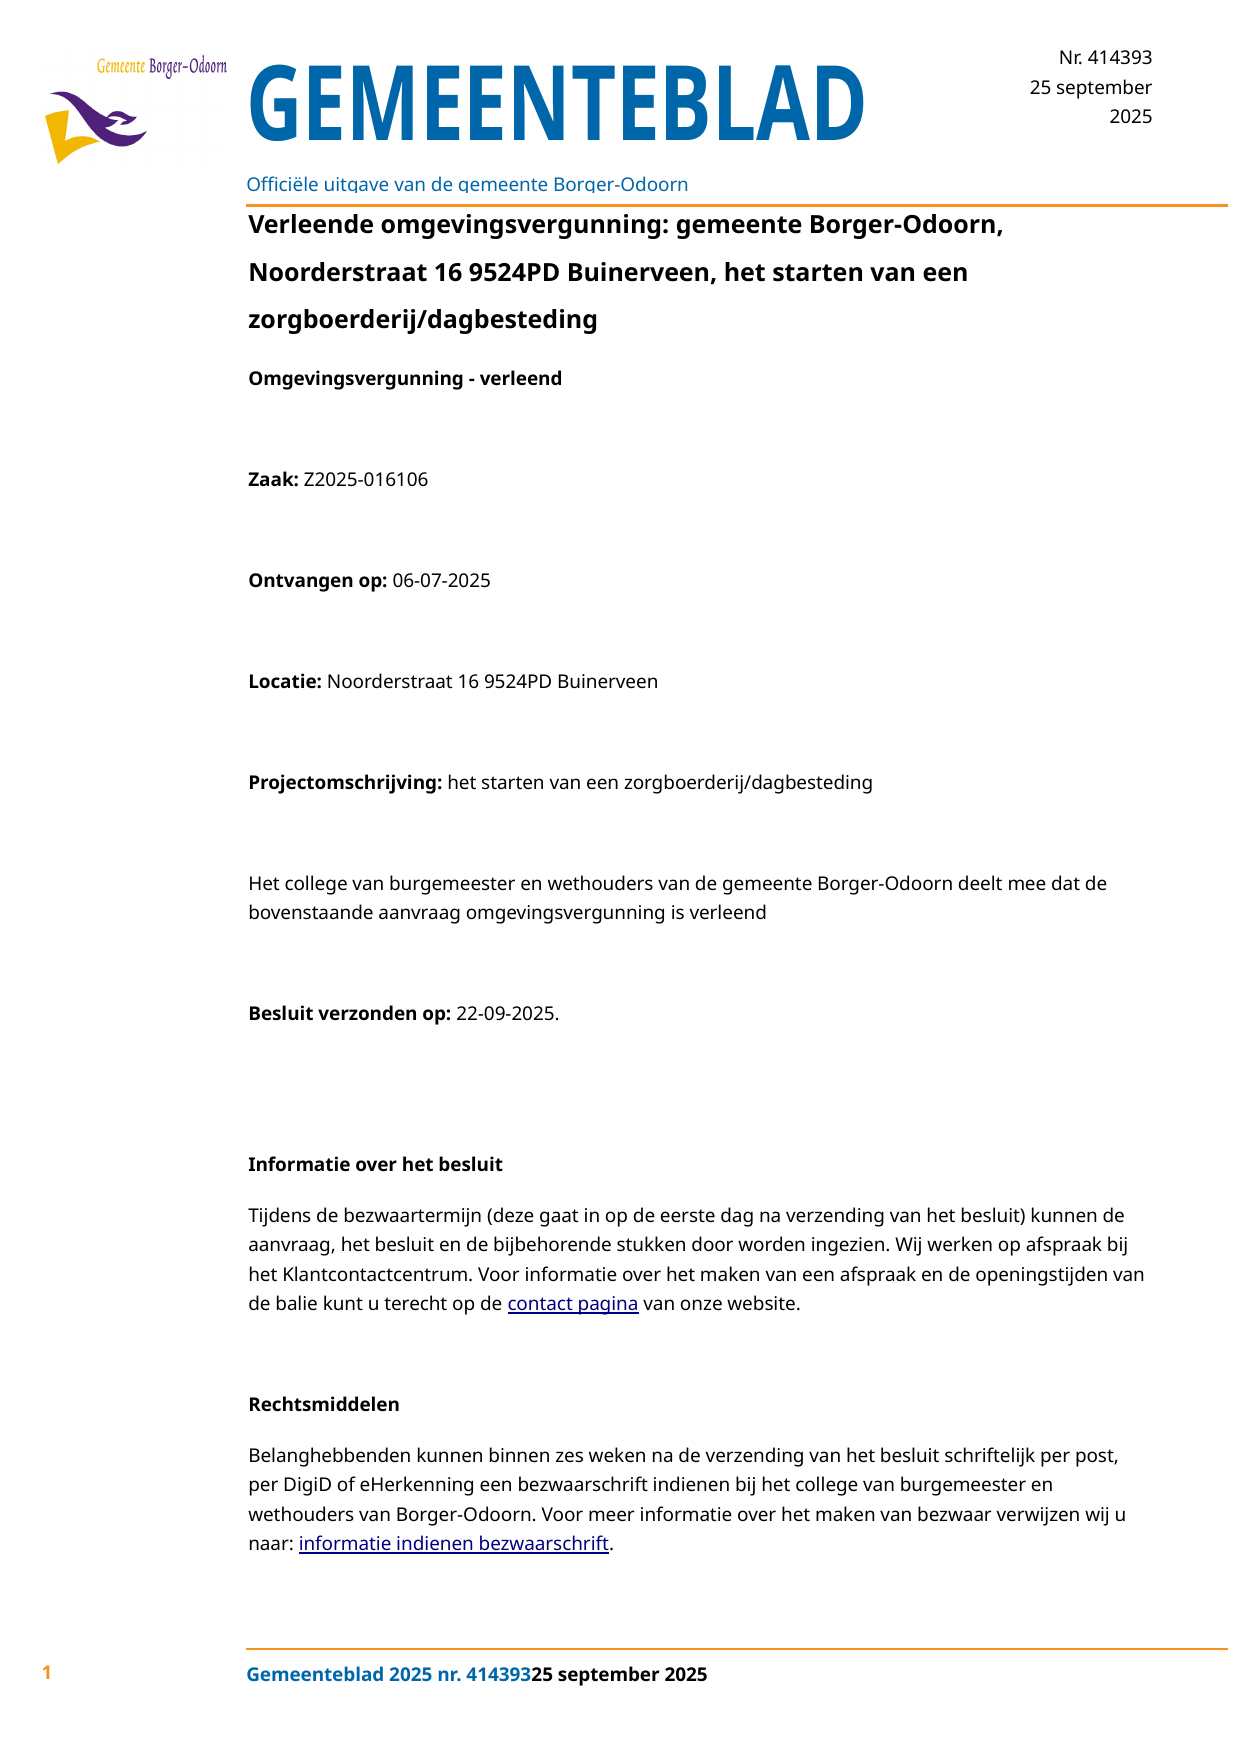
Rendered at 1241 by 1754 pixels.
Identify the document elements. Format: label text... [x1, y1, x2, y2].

text Tijdens de bezwaartermijn (deze gaat in op de eerste dag na verzending van het besluit) kunnen de aanvraag, het besluit en de bijbehorende stukken door worden ingezien. Wij werken op afspraak bij het Klantcontactcentrum. Voor informatie over het maken van een afspraak en de openingstijden van de balie kunt u terecht op de contact pagina van onze website. [248, 1202, 1152, 1316]
text Projectomschrijving: het starten van een zorgboerderij/dagbesteding [248, 769, 1152, 794]
text Omgevingsvergunning - verleend [248, 366, 1152, 391]
text Het college van burgemeester en wethouders van de gemeente Borger-Odoorn deelt mee dat de bovenstaande aanvraag omgevingsvergunning is verleend [248, 870, 1152, 925]
text Locatie: Noorderstraat 16 9524PD Buinerveen [248, 668, 1152, 694]
text Belanghebbenden kunnen binnen zes weken na de verzending van het besluit schriftelijk per post, per DigiD of eHerkenning een bezwaarschrift indienen bij het college van burgemeester en wethouders van Borger-Odoorn. Voor meer informatie over het maken van bezwaar verwijzen wij u naar: informatie indienen bezwaarschrift. [248, 1442, 1152, 1556]
text Zaak: Z2025-016106 [248, 466, 1152, 492]
text Besluit verzonden op: 22-09-2025. [248, 1000, 1152, 1026]
text Verleende omgevingsvergunning: gemeente Borger-Odoorn, Noorderstraat 16 9524PD Buinerveen, het starten van een zorgboerderij/dagbesteding [248, 207, 1152, 336]
text Informatie over het besluit [248, 1151, 1152, 1177]
text Rechtsmiddelen [248, 1391, 1152, 1417]
picture [41, 47, 231, 172]
text Ontvangen op: 06-07-2025 [248, 567, 1152, 593]
